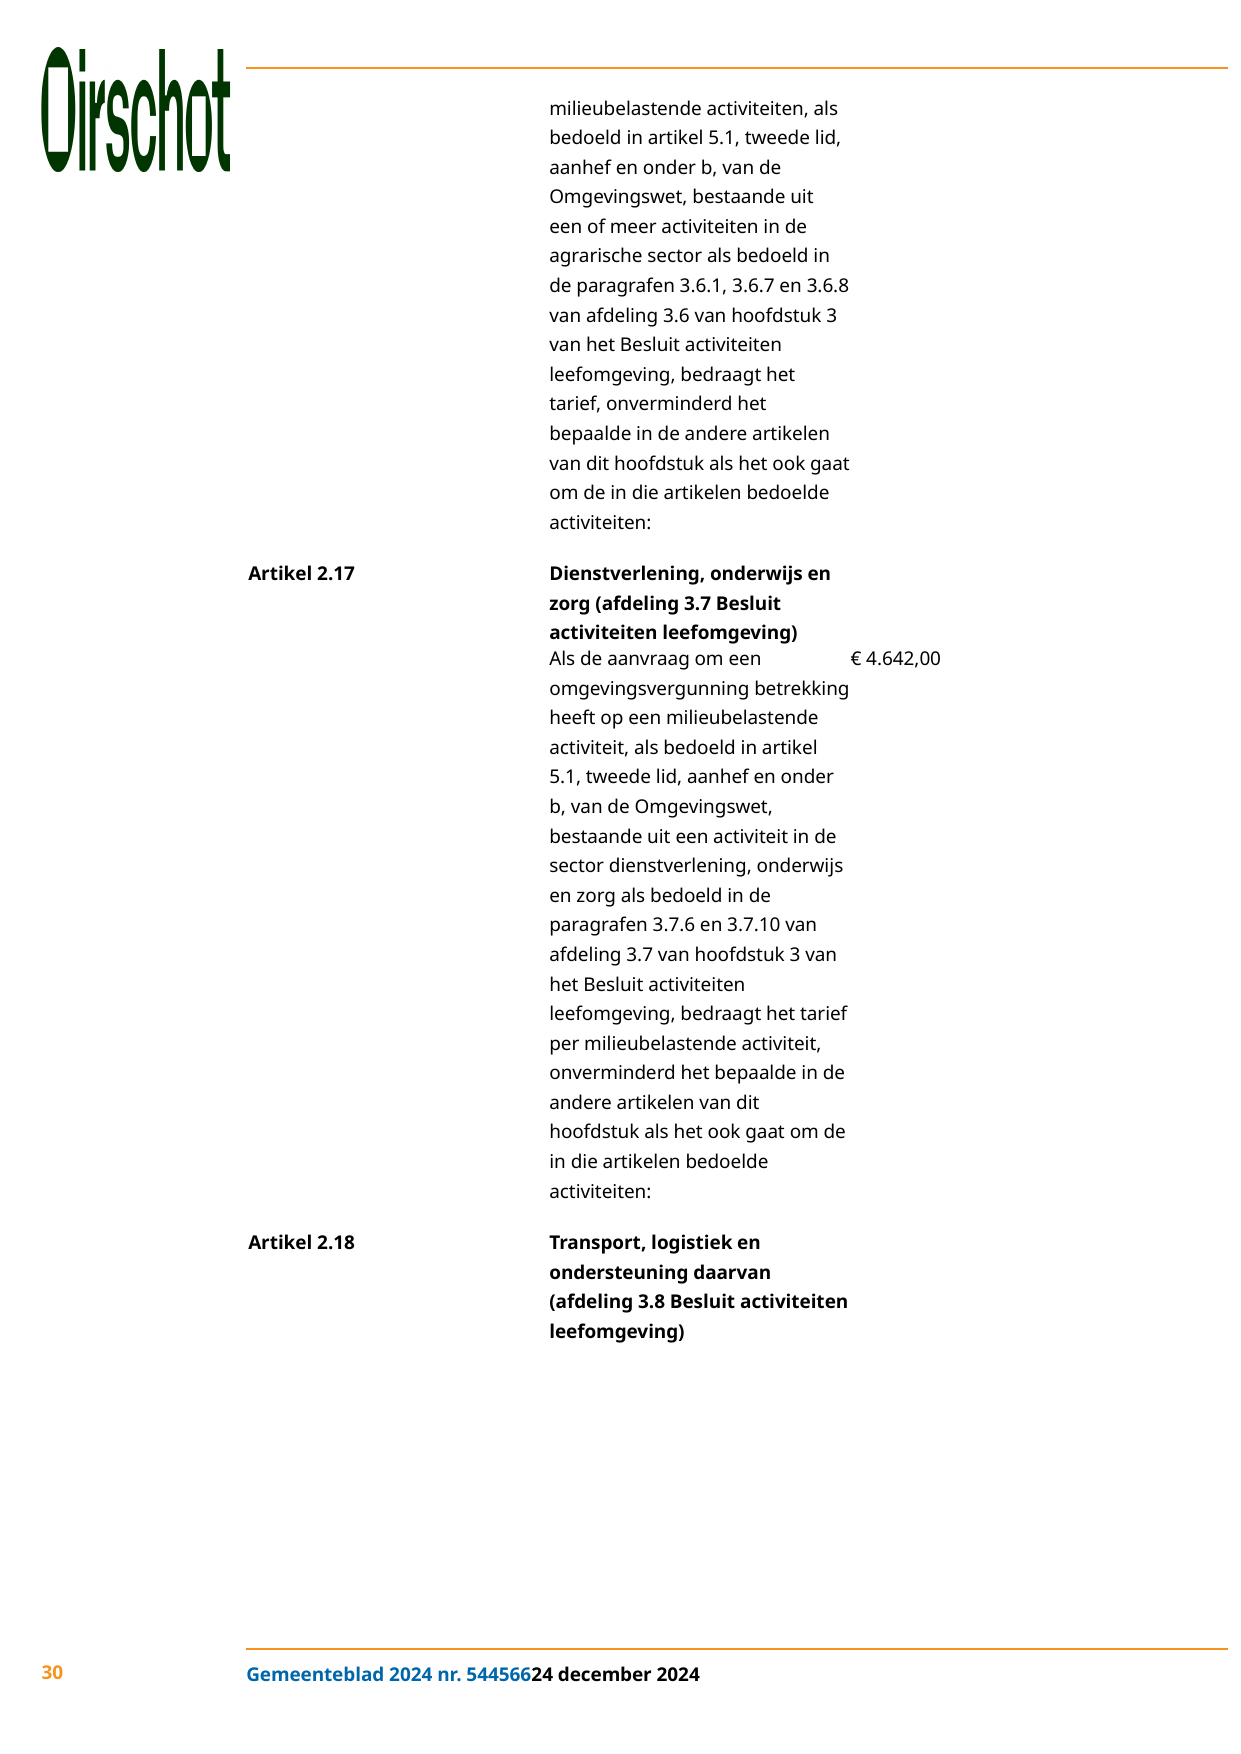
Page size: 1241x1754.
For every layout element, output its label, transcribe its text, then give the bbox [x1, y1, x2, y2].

table_cell Transport, logistiek en ondersteuning daarvan (afdeling 3.8 Besluit activiteiten leefomgeving) [549, 1229, 850, 1344]
table_cell Als de aanvraag om een omgevingsvergunning betrekking heeft op een milieubelastende activiteit, als bedoeld in artikel 5.1, tweede lid, aanhef en onder b, van de Omgevingswet, bestaande uit een activiteit in de sector dienstverlening, onderwijs en zorg als bedoeld in de paragrafen 3.7.6 en 3.7.10 van afdeling 3.7 van hoofdstuk 3 van het Besluit activiteiten leefomgeving, bedraagt het tarief per milieubelastende activiteit, onverminderd het bepaalde in de andere artikelen van dit hoofdstuk als het ook gaat om de in die artikelen bedoelde activiteiten: [549, 645, 850, 1203]
table_cell [248, 1204, 549, 1229]
table_cell Artikel 2.17 [248, 560, 549, 645]
table_cell [549, 1204, 850, 1229]
table_cell milieubelastende activiteiten, als bedoeld in artikel 5.1, tweede lid, aanhef en onder b, van de Omgevingswet, bestaande uit een of meer activiteiten in de agrarische sector als bedoeld in de paragrafen 3.6.1, 3.6.7 en 3.6.8 van afdeling 3.6 van hoofdstuk 3 van het Besluit activiteiten leefomgeving, bedraagt het tarief, onverminderd het bepaalde in de andere artikelen van dit hoofdstuk als het ook gaat om de in die artikelen bedoelde activiteiten: [549, 95, 850, 535]
table_cell [850, 1204, 1152, 1229]
table_cell Dienstverlening, onderwijs en zorg (afdeling 3.7 Besluit activiteiten leefomgeving) [549, 560, 850, 645]
table_cell [850, 1229, 1152, 1344]
table_cell [248, 535, 549, 560]
table_cell Artikel 2.18 [248, 1229, 549, 1344]
table_cell [549, 535, 850, 560]
table_cell [850, 95, 1152, 535]
table_cell [248, 95, 549, 535]
table_cell [850, 560, 1152, 645]
table_cell [248, 645, 549, 1203]
picture [41, 47, 231, 172]
table_cell € 4.642,00 [850, 645, 1152, 1203]
table_cell [850, 535, 1152, 560]
